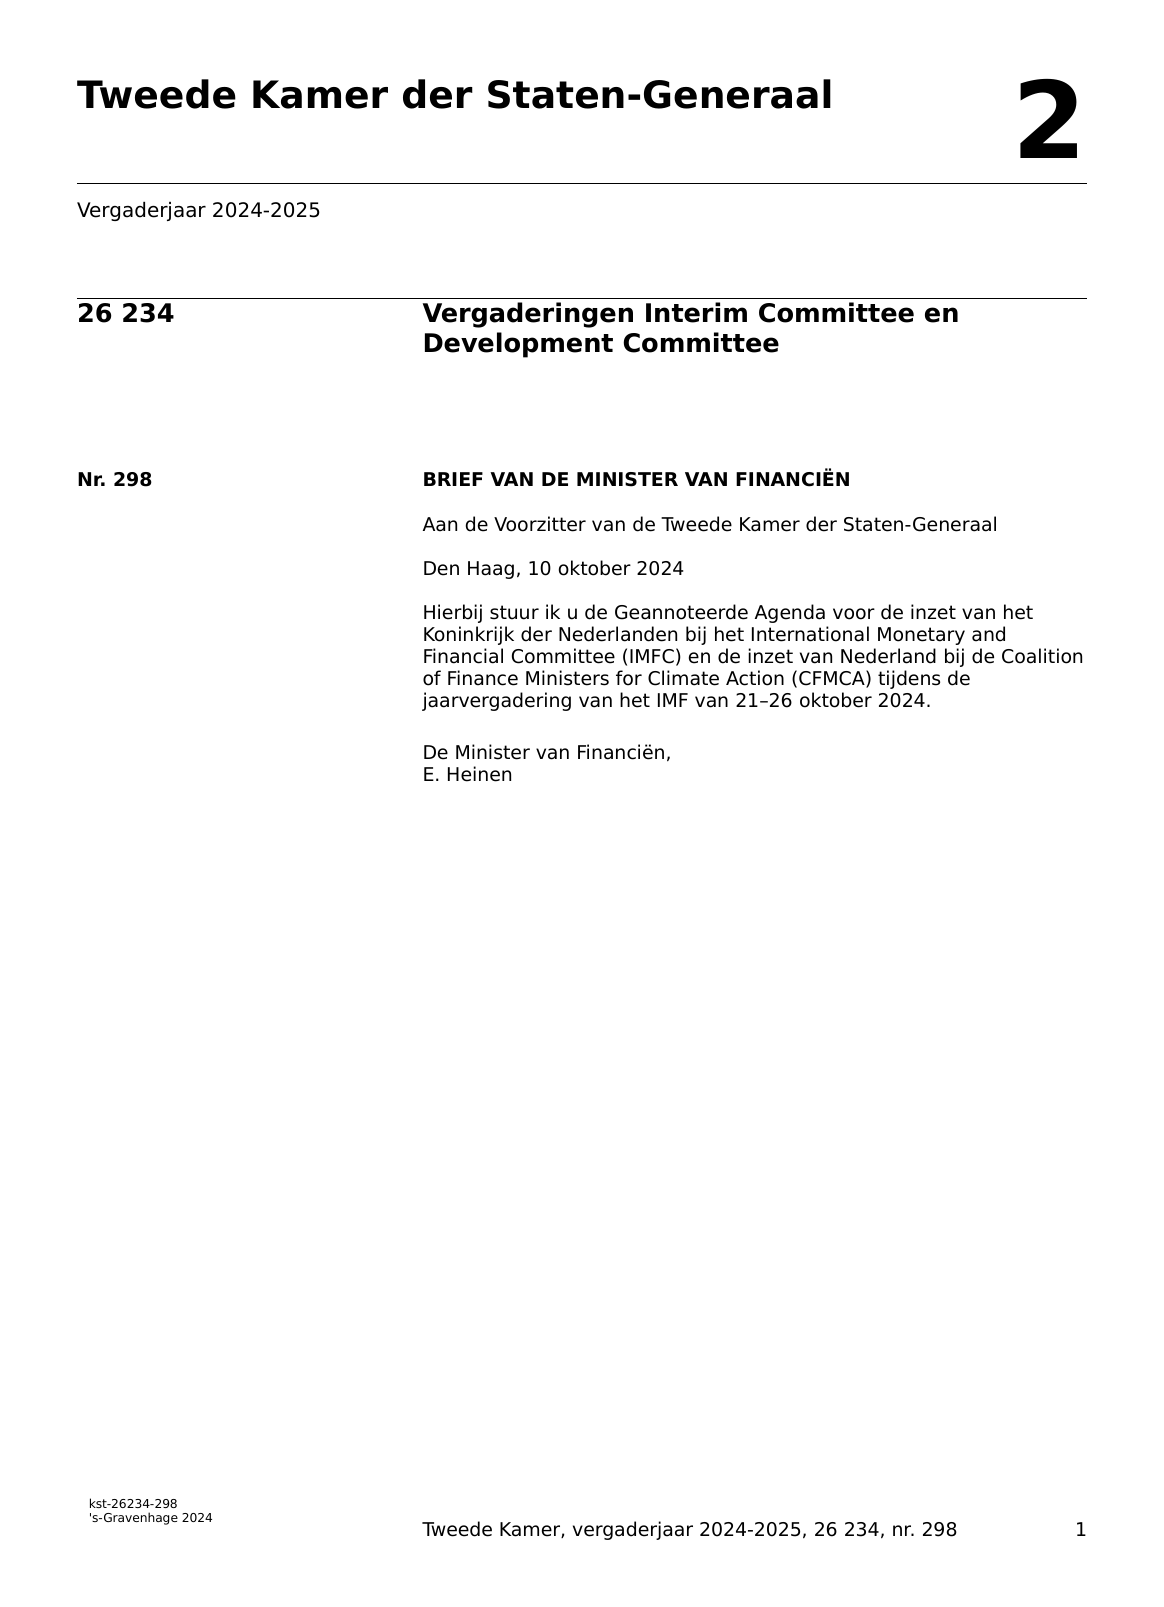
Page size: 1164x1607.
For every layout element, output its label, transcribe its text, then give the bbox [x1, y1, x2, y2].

table_header 2 [886, 59, 1087, 183]
subtitle 26 234 Vergaderingen Interim Committee en Development Committee [77, 299, 1087, 358]
text kst-26234-298 [88, 1497, 323, 1511]
text Den Haag, 10 oktober 2024 [422, 558, 1087, 580]
text De Minister van Financiën, E. Heinen [422, 742, 1087, 786]
text Hierbij stuur ik u de Geannoteerde Agenda voor de inzet van het Koninkrijk der Nederlanden bij het International Monetary and Financial Committee (IMFC) en de inzet van Nederland bij de Coalition of Finance Ministers for Climate Action (CFMCA) tijdens de jaarvergadering van het IMF van 21–26 oktober 2024. [422, 602, 1087, 712]
table_header Tweede Kamer der Staten-Generaal [77, 59, 886, 183]
text 's-Gravenhage 2024 [88, 1511, 323, 1525]
table_cell Vergaderjaar 2024-2025 [77, 184, 1087, 298]
text Aan de Voorzitter van de Tweede Kamer der Staten-Generaal [422, 513, 1087, 536]
subtitle Nr. 298 BRIEF VAN DE MINISTER VAN FINANCIËN [77, 469, 1087, 491]
